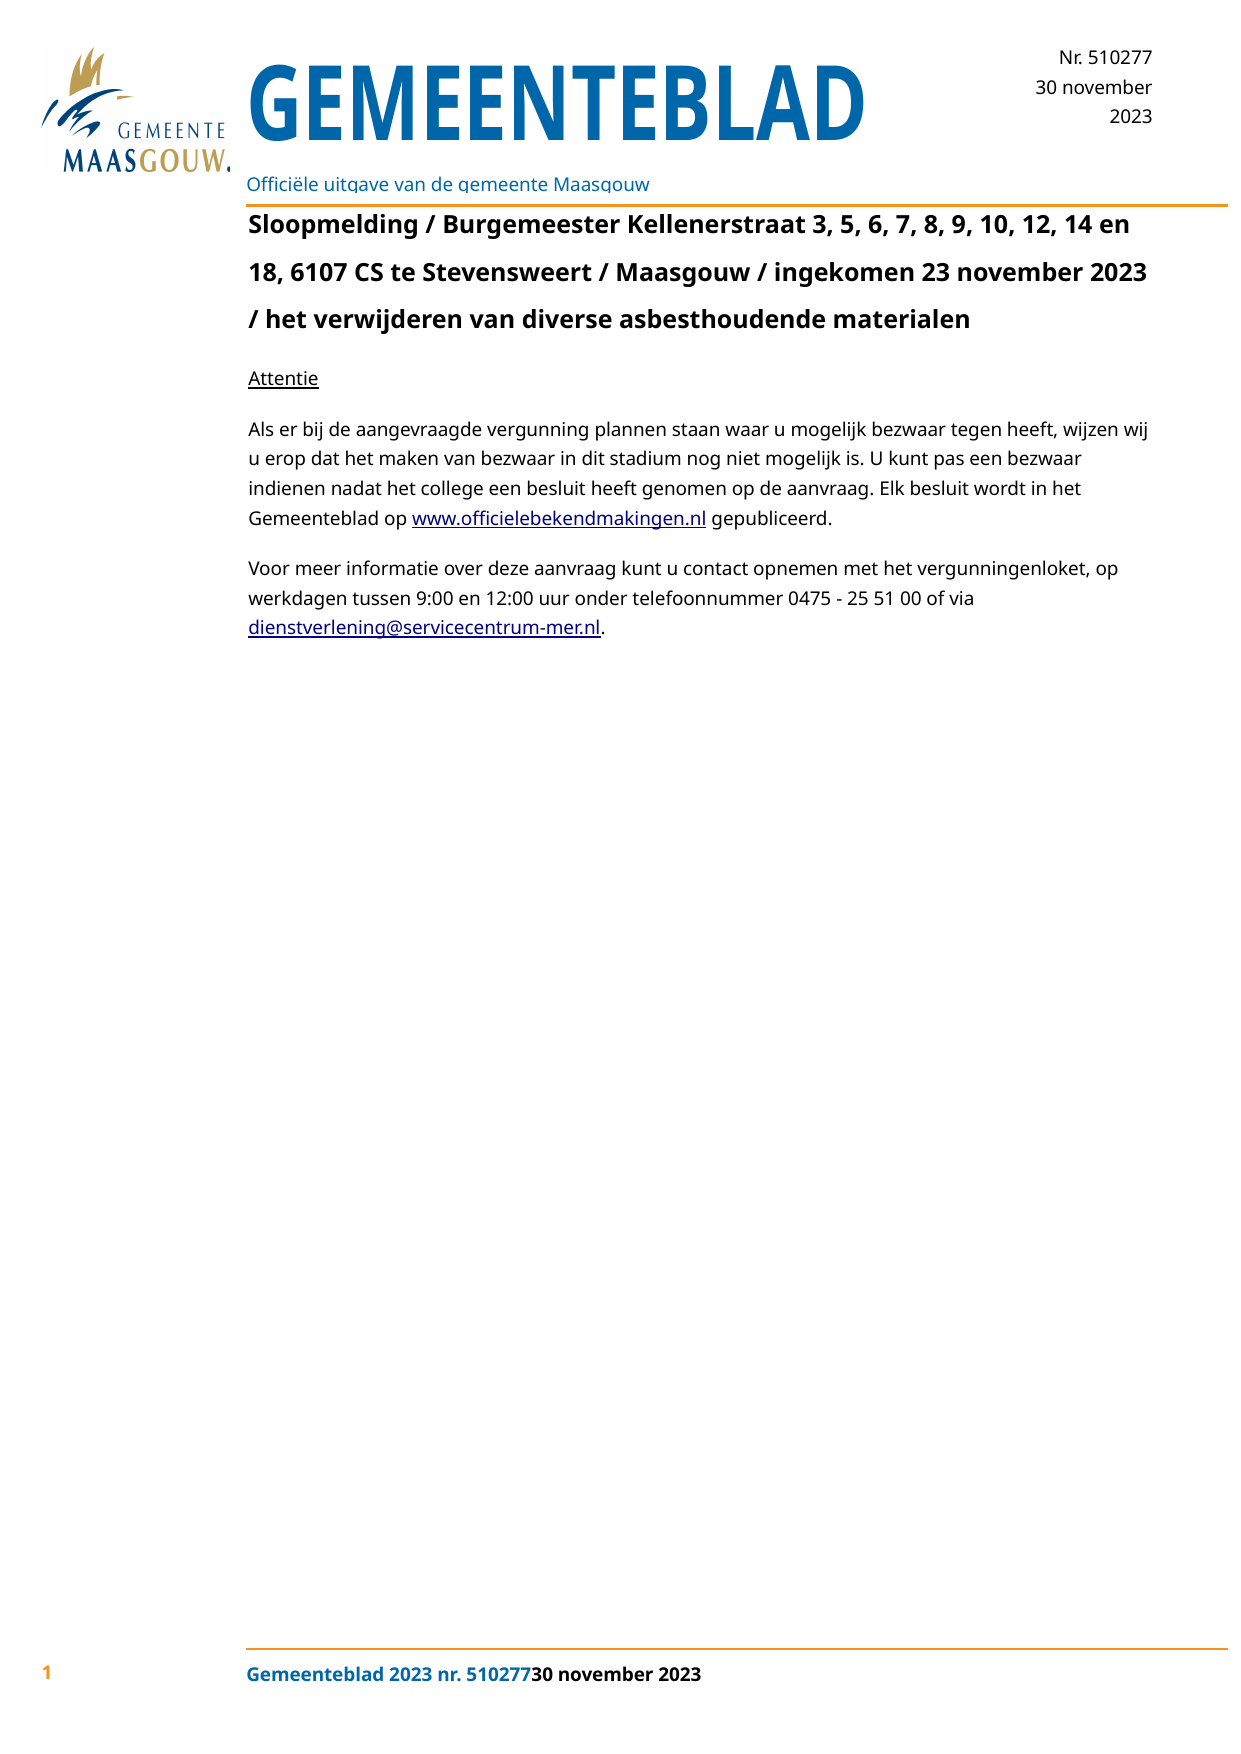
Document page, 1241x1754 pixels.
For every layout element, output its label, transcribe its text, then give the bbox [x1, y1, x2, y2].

text Attentie [248, 366, 1152, 391]
text Voor meer informatie over deze aanvraag kunt u contact opnemen met het vergunningenloket, op werkdagen tussen 9:00 en 12:00 uur onder telefoonnummer 0475 - 25 51 00 of via dienstverlening@servicecentrum-mer.nl. [248, 555, 1152, 640]
text Als er bij de aangevraagde vergunning plannen staan waar u mogelijk bezwaar tegen heeft, wijzen wij u erop dat het maken van bezwaar in dit stadium nog niet mogelijk is. U kunt pas een bezwaar indienen nadat het college een besluit heeft genomen op de aanvraag. Elk besluit wordt in het Gemeenteblad op www.officielebekendmakingen.nl gepubliceerd. [248, 416, 1152, 530]
picture [41, 47, 231, 172]
text Sloopmelding / Burgemeester Kellenerstraat 3, 5, 6, 7, 8, 9, 10, 12, 14 en 18, 6107 CS te Stevensweert / Maasgouw / ingekomen 23 november 2023 / het verwijderen van diverse asbesthoudende materialen [248, 207, 1152, 336]
